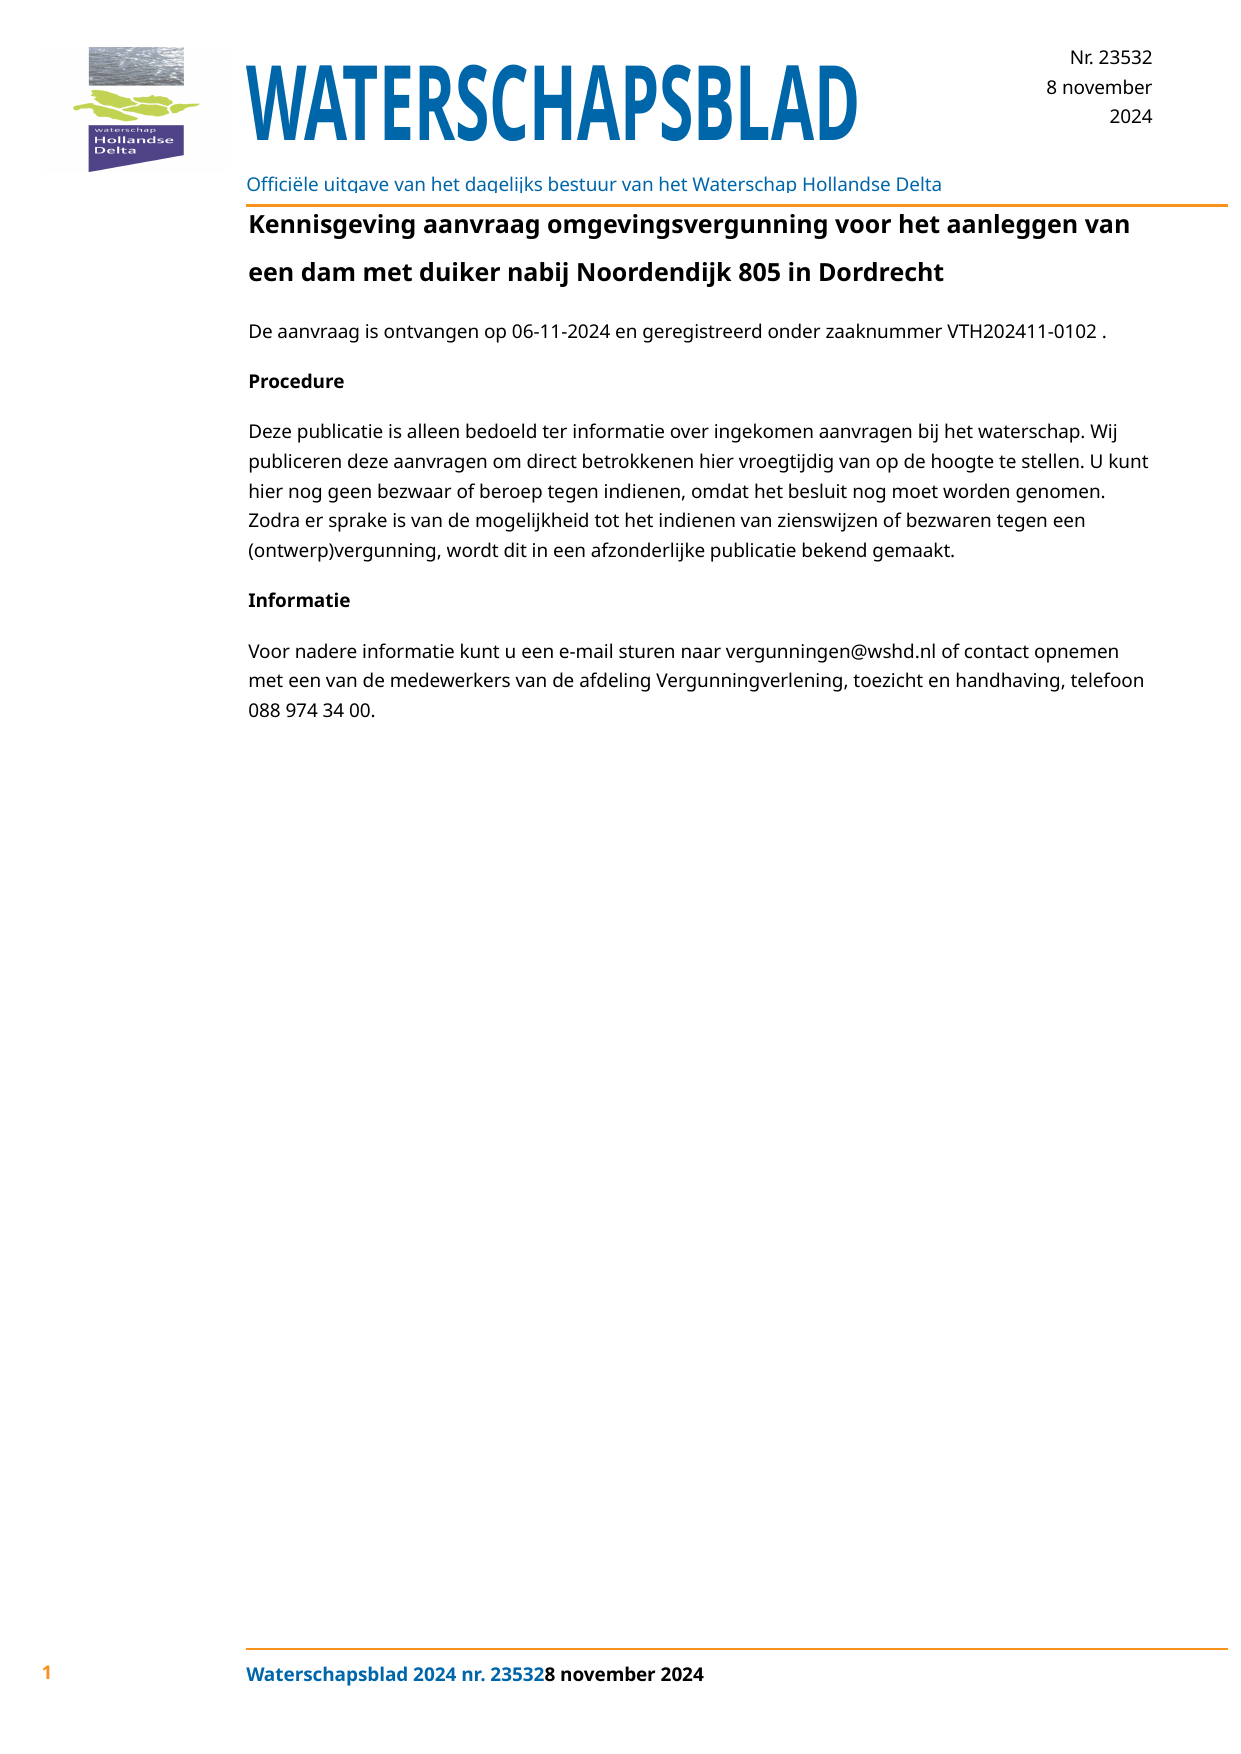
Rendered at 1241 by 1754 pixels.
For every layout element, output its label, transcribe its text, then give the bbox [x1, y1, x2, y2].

text Procedure [248, 368, 1152, 394]
picture [41, 47, 231, 172]
text Voor nadere informatie kunt u een e-mail sturen naar vergunningen@wshd.nl of contact opnemen met een van de medewerkers van de afdeling Vergunningverlening, toezicht en handhaving, telefoon 088 974 34 00. [248, 638, 1152, 723]
text Informatie [248, 587, 1152, 613]
text De aanvraag is ontvangen op 06-11-2024 en geregistreerd onder zaaknummer VTH202411-0102 . [248, 318, 1152, 344]
text Kennisgeving aanvraag omgevingsvergunning voor het aanleggen van een dam met duiker nabij Noordendijk 805 in Dordrecht [248, 207, 1152, 288]
text Deze publicatie is alleen bedoeld ter informatie over ingekomen aanvragen bij het waterschap. Wij publiceren deze aanvragen om direct betrokkenen hier vroegtijdig van op de hoogte te stellen. U kunt hier nog geen bezwaar of beroep tegen indienen, omdat het besluit nog moet worden genomen. Zodra er sprake is van de mogelijkheid tot het indienen van zienswijzen of bezwaren tegen een (ontwerp)vergunning, wordt dit in een afzonderlijke publicatie bekend gemaakt. [248, 419, 1152, 563]
